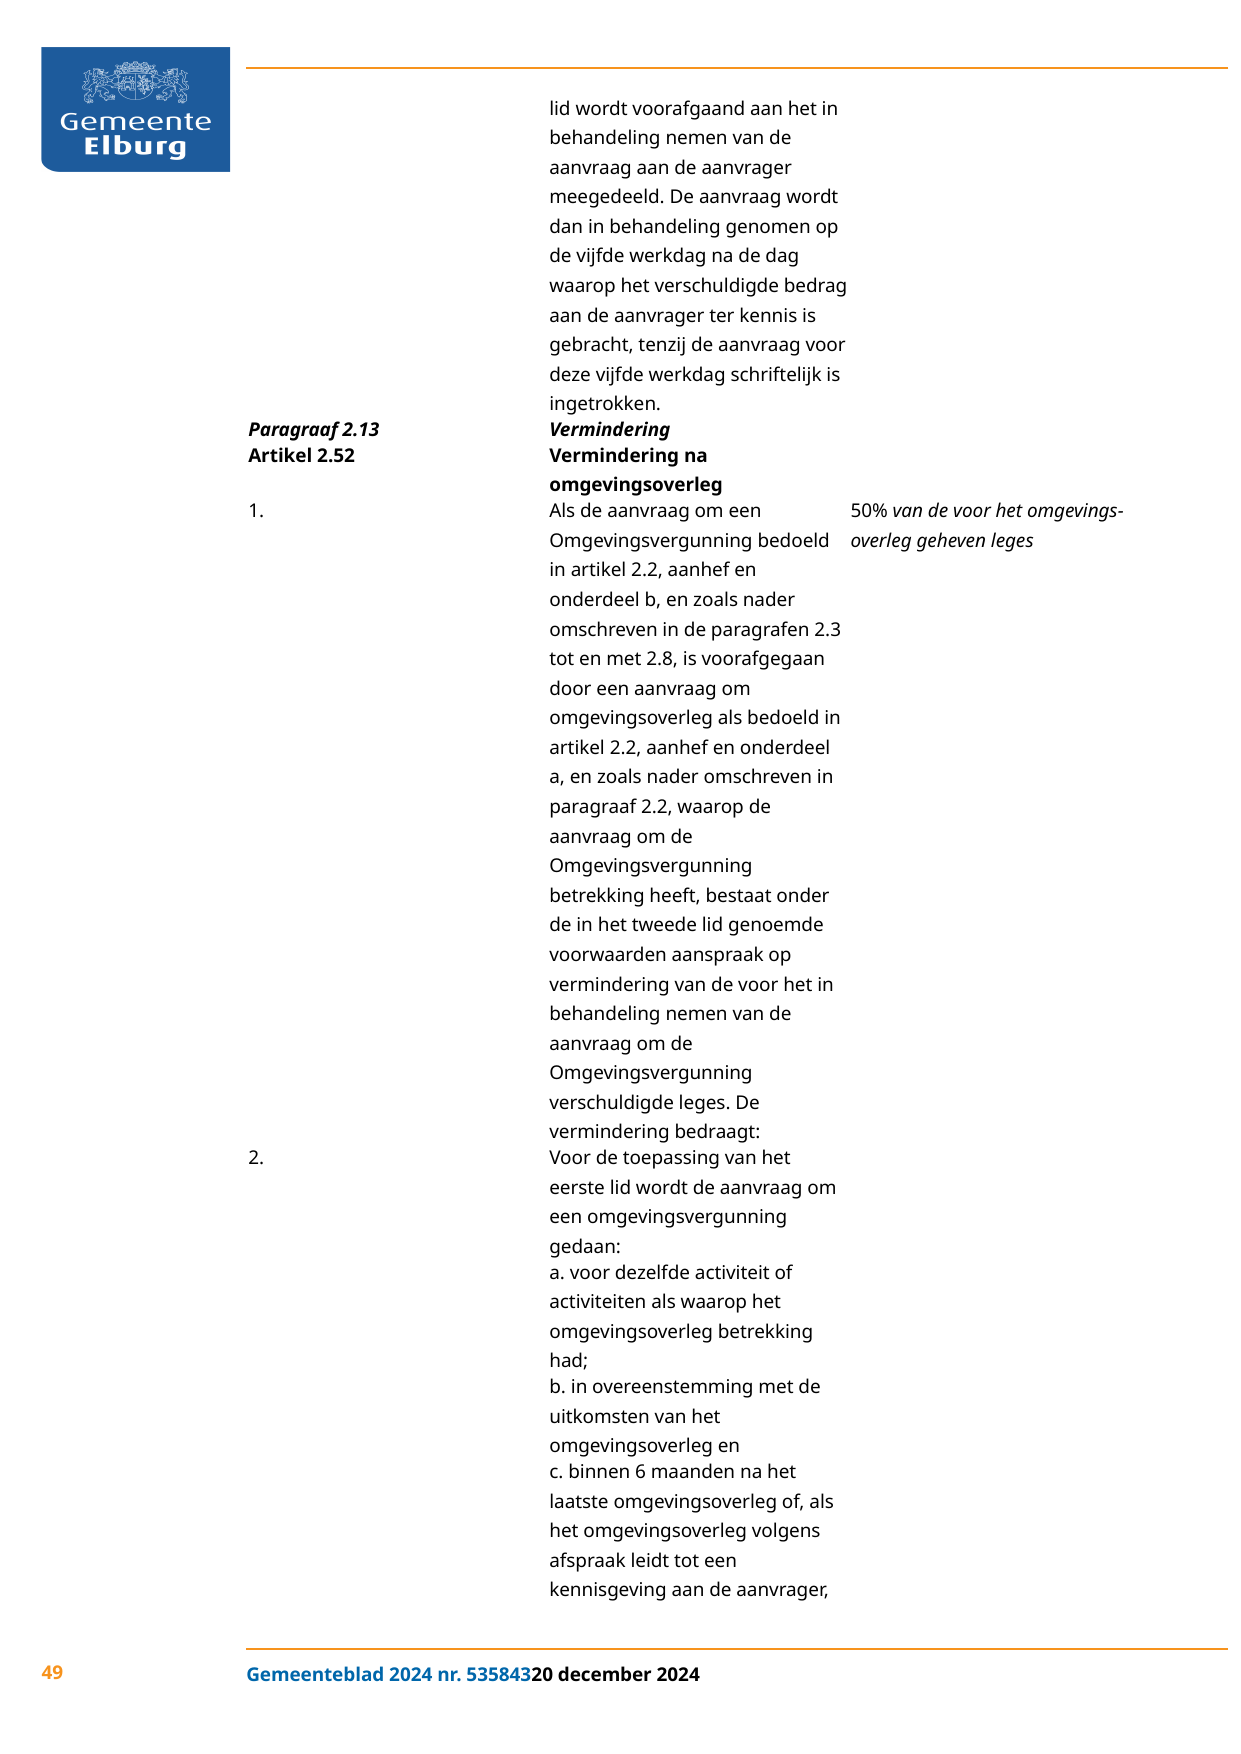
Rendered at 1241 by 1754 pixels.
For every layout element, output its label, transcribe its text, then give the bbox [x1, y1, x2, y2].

table_cell [850, 1144, 1152, 1259]
table_cell lid wordt voorafgaand aan het in behandeling nemen van de aanvraag aan de aanvrager meegedeeld. De aanvraag wordt dan in behandeling genomen op de vijfde werkdag na de dag waarop het verschuldigde bedrag aan de aanvrager ter kennis is gebracht, tenzij de aanvraag voor deze vijfde werkdag schriftelijk is ingetrokken. [549, 95, 850, 416]
table_cell Artikel 2.52 [248, 442, 549, 497]
table_cell Paragraaf 2.13 [248, 416, 549, 442]
table_cell [248, 1458, 549, 1602]
table_cell c. binnen 6 maanden na het laatste omgevingsoverleg of, als het omgevingsoverleg volgens afspraak leidt tot een kennisgeving aan de aanvrager, [549, 1458, 850, 1602]
table_cell b. in overeenstemming met de uitkomsten van het omgevingsoverleg en [549, 1373, 850, 1458]
table_cell [850, 95, 1152, 416]
table_cell Vermindering na omgevingsoverleg [549, 442, 850, 497]
table_cell Als de aanvraag om een Omgevingsvergunning bedoeld in artikel 2.2, aanhef en onderdeel b, en zoals nader omschreven in de paragrafen 2.3 tot en met 2.8, is voorafgegaan door een aanvraag om omgevingsoverleg als bedoeld in artikel 2.2, aanhef en onderdeel a, en zoals nader omschreven in paragraaf 2.2, waarop de aanvraag om de Omgevingsvergunning betrekking heeft, bestaat onder de in het tweede lid genoemde voorwaarden aanspraak op vermindering van de voor het in behandeling nemen van de aanvraag om de Omgevingsvergunning verschuldigde leges. De vermindering bedraagt: [549, 498, 850, 1144]
table_cell [248, 95, 549, 416]
table_cell [850, 1373, 1152, 1458]
table_cell [850, 416, 1152, 442]
table_cell [248, 1373, 549, 1458]
table_cell Voor de toepassing van het eerste lid wordt de aanvraag om een omgevingsvergunning gedaan: [549, 1144, 850, 1259]
table_cell [850, 1458, 1152, 1602]
table_cell 50% van de voor het omgevings-overleg geheven leges [850, 498, 1152, 1144]
table_cell [850, 442, 1152, 497]
table_cell 1. [248, 498, 549, 1144]
table_cell [850, 1259, 1152, 1373]
table_cell 2. [248, 1144, 549, 1259]
table_cell Vermindering [549, 416, 850, 442]
table_cell a. voor dezelfde activiteit of activiteiten als waarop het omgevingsoverleg betrekking had; [549, 1259, 850, 1373]
table_cell [248, 1259, 549, 1373]
picture [41, 47, 231, 172]
